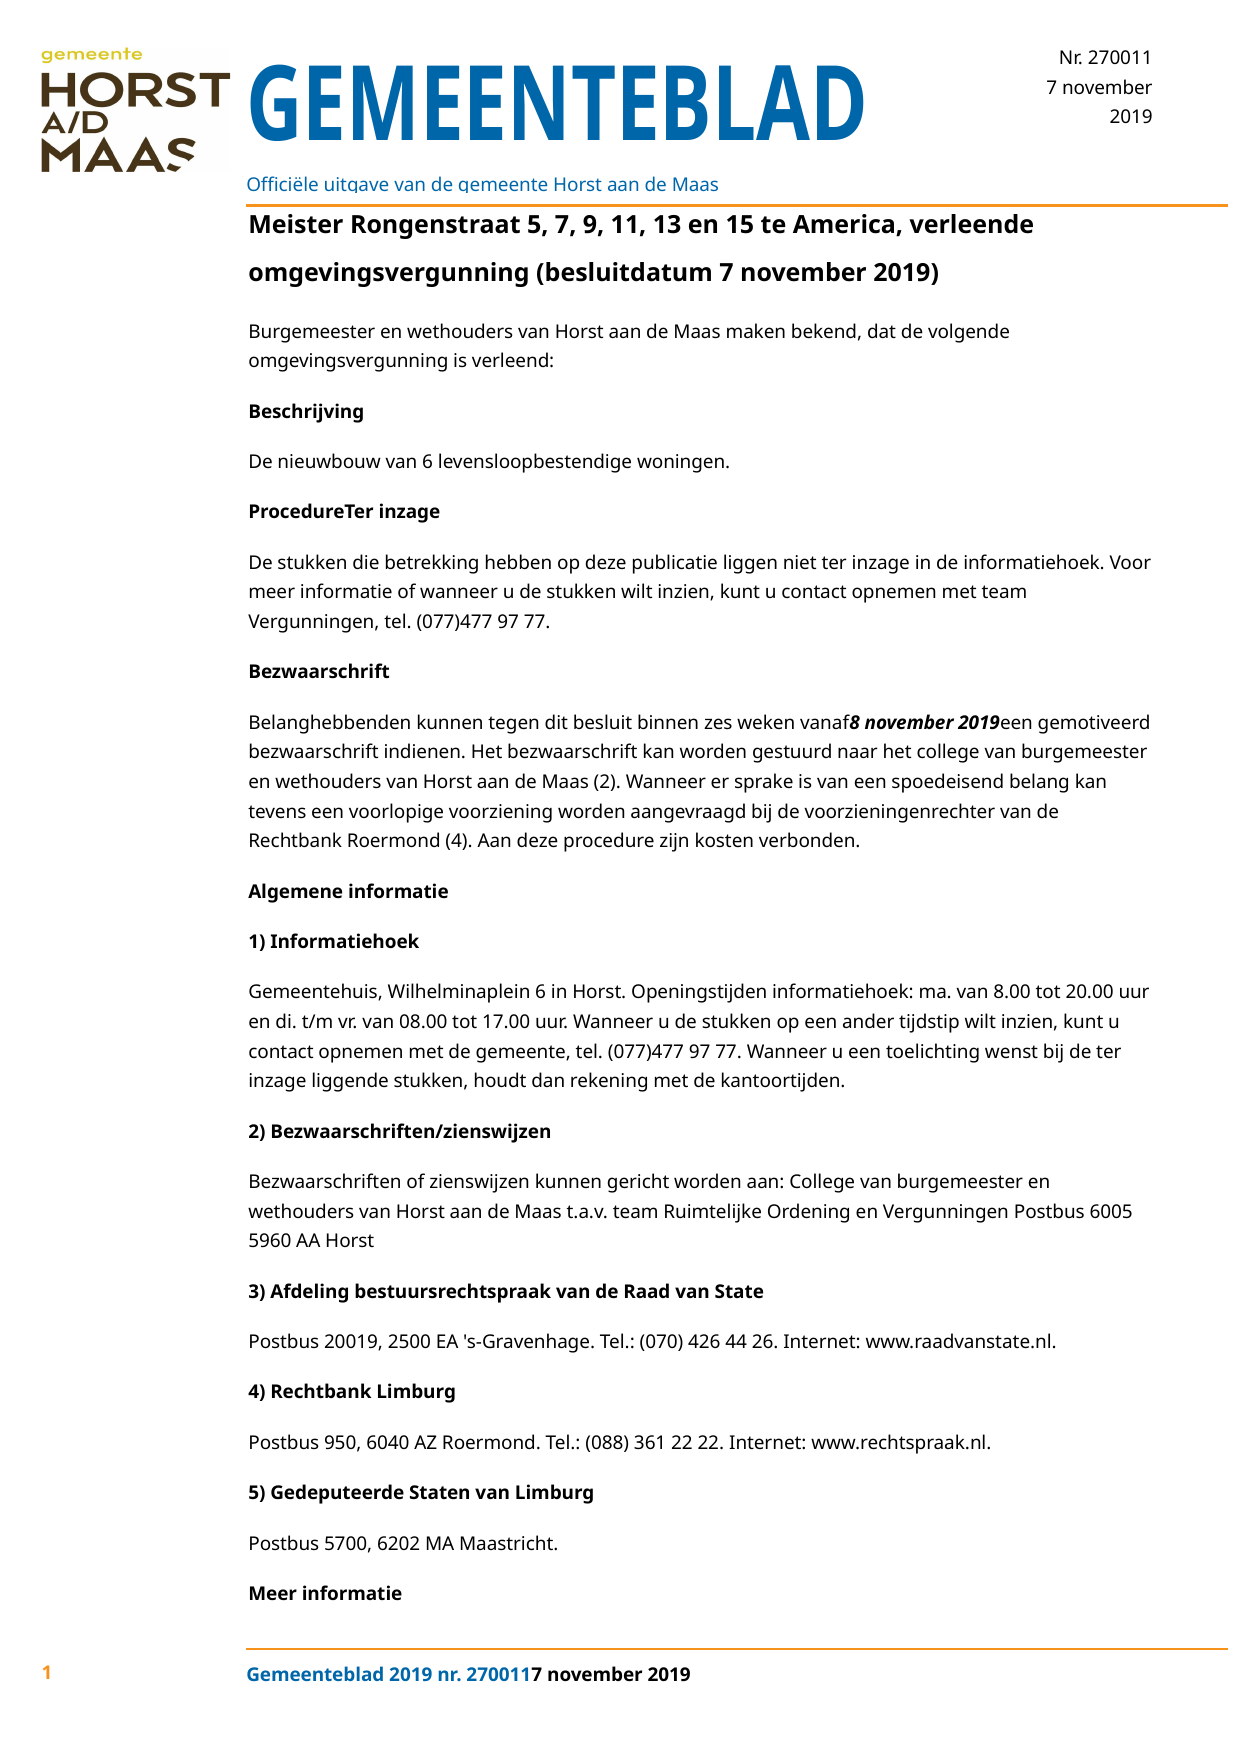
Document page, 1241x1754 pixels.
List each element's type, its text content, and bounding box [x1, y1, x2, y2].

text Gemeentehuis, Wilhelminaplein 6 in Horst. Openingstijden informatiehoek: ma. van 8.00 tot 20.00 uur en di. t/m vr. van 08.00 tot 17.00 uur. Wanneer u de stukken op een ander tijdstip wilt inzien, kunt u contact opnemen met de gemeente, tel. (077)477 97 77. Wanneer u een toelichting wenst bij de ter inzage liggende stukken, houdt dan rekening met de kantoortijden. [248, 979, 1152, 1093]
text Bezwaarschriften of zienswijzen kunnen gericht worden aan: College van burgemeester en wethouders van Horst aan de Maas t.a.v. team Ruimtelijke Ordening en Vergunningen Postbus 6005 5960 AA Horst [248, 1168, 1152, 1253]
text Bezwaarschrift [248, 659, 1152, 684]
text 3) Afdeling bestuursrechtspraak van de Raad van State [248, 1278, 1152, 1304]
text 1) Informatiehoek [248, 928, 1152, 954]
text De stukken die betrekking hebben op deze publicatie liggen niet ter inzage in de informatiehoek. Voor meer informatie of wanneer u de stukken wilt inzien, kunt u contact opnemen met team Vergunningen, tel. (077)477 97 77. [248, 549, 1152, 634]
text Meister Rongenstraat 5, 7, 9, 11, 13 en 15 te America, verleende omgevingsvergunning (besluitdatum 7 november 2019) [248, 207, 1152, 288]
text 4) Rechtbank Limburg [248, 1379, 1152, 1404]
text Postbus 5700, 6202 MA Maastricht. [248, 1530, 1152, 1556]
text 5) Gedeputeerde Staten van Limburg [248, 1479, 1152, 1505]
text Meer informatie [248, 1580, 1152, 1606]
text Burgemeester en wethouders van Horst aan de Maas maken bekend, dat de volgende omgevingsvergunning is verleend: [248, 318, 1152, 373]
text ProcedureTer inzage [248, 499, 1152, 524]
text Postbus 20019, 2500 EA 's-Gravenhage. Tel.: (070) 426 44 26. Internet: www.raadvanstate.nl. [248, 1328, 1152, 1354]
text Postbus 950, 6040 AZ Roermond. Tel.: (088) 361 22 22. Internet: www.rechtspraak.nl. [248, 1429, 1152, 1455]
text Algemene informatie [248, 878, 1152, 904]
text De nieuwbouw van 6 levensloopbestendige woningen. [248, 448, 1152, 474]
text Belanghebbenden kunnen tegen dit besluit binnen zes weken vanaf8 november 2019een gemotiveerd bezwaarschrift indienen. Het bezwaarschrift kan worden gestuurd naar het college van burgemeester en wethouders van Horst aan de Maas (2). Wanneer er sprake is van een spoedeisend belang kan tevens een voorlopige voorziening worden aangevraagd bij de voorzieningenrechter van de Rechtbank Roermond (4). Aan deze procedure zijn kosten verbonden. [248, 709, 1152, 853]
text 2) Bezwaarschriften/zienswijzen [248, 1118, 1152, 1144]
picture [41, 47, 231, 172]
text Beschrijving [248, 398, 1152, 424]
